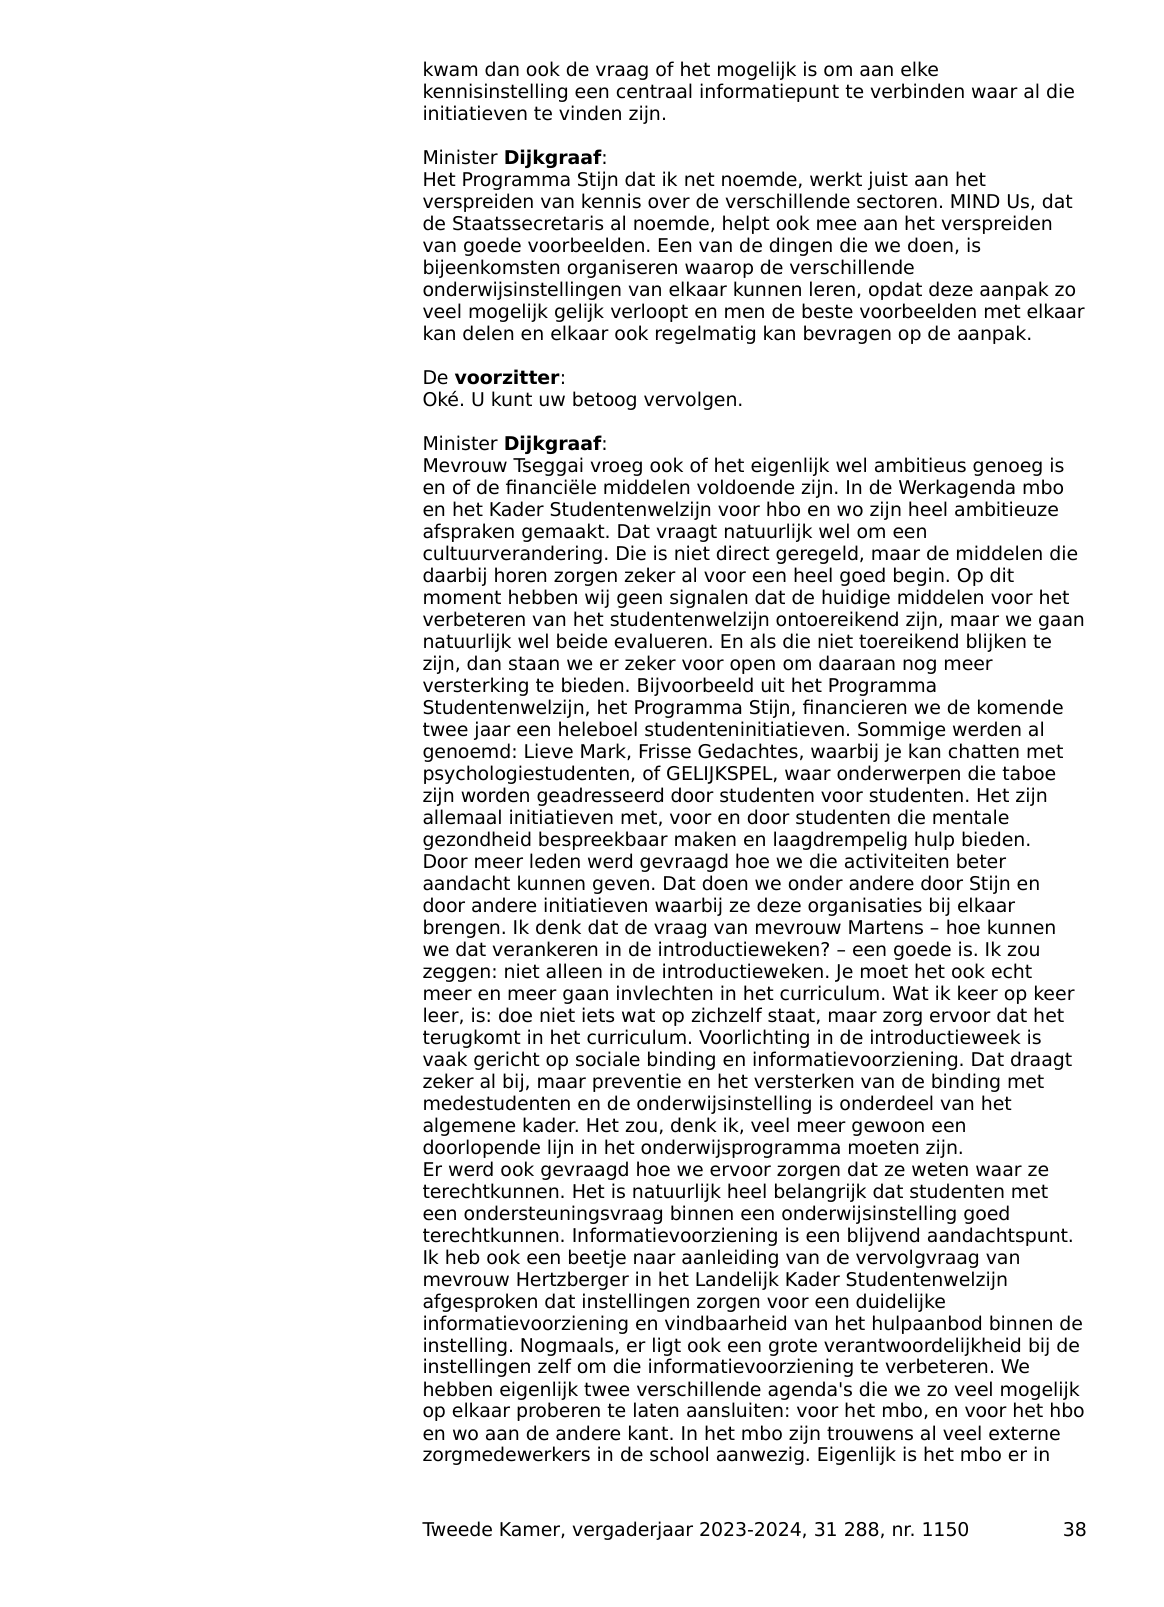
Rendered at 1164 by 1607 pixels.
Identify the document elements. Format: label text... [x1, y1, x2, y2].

text Minister Dijkgraaf: [422, 433, 1087, 455]
text kwam dan ook de vraag of het mogelijk is om aan elke kennisinstelling een centraal informatiepunt te verbinden waar al die initiatieven te vinden zijn. [422, 59, 1087, 125]
text Het Programma Stijn dat ik net noemde, werkt juist aan het verspreiden van kennis over de verschillende sectoren. MIND Us, dat de Staatssecretaris al noemde, helpt ook mee aan het verspreiden van goede voorbeelden. Een van de dingen die we doen, is bijeenkomsten organiseren waarop de verschillende onderwijsinstellingen van elkaar kunnen leren, opdat deze aanpak zo veel mogelijk gelijk verloopt en men de beste voorbeelden met elkaar kan delen en elkaar ook regelmatig kan bevragen op de aanpak. [422, 169, 1087, 345]
text Mevrouw Tseggai vroeg ook of het eigenlijk wel ambitieus genoeg is en of de financiële middelen voldoende zijn. In de Werkagenda mbo en het Kader Studentenwelzijn voor hbo en wo zijn heel ambitieuze afspraken gemaakt. Dat vraagt natuurlijk wel om een cultuurverandering. Die is niet direct geregeld, maar de middelen die daarbij horen zorgen zeker al voor een heel goed begin. Op dit moment hebben wij geen signalen dat de huidige middelen voor het verbeteren van het studentenwelzijn ontoereikend zijn, maar we gaan natuurlijk wel beide evalueren. En als die niet toereikend blijken te zijn, dan staan we er zeker voor open om daaraan nog meer versterking te bieden. Bijvoorbeeld uit het Programma Studentenwelzijn, het Programma Stijn, financieren we de komende twee jaar een heleboel studenteninitiatieven. Sommige werden al genoemd: Lieve Mark, Frisse Gedachtes, waarbij je kan chatten met psychologiestudenten, of GELIJKSPEL, waar onderwerpen die taboe zijn worden geadresseerd door studenten voor studenten. Het zijn allemaal initiatieven met, voor en door studenten die mentale gezondheid bespreekbaar maken en laagdrempelig hulp bieden. [422, 455, 1087, 851]
text Minister Dijkgraaf: [422, 147, 1087, 169]
text De voorzitter: [422, 367, 1087, 389]
text Er werd ook gevraagd hoe we ervoor zorgen dat ze weten waar ze terechtkunnen. Het is natuurlijk heel belangrijk dat studenten met een ondersteuningsvraag binnen een onderwijsinstelling goed terechtkunnen. Informatievoorziening is een blijvend aandachtspunt. Ik heb ook een beetje naar aanleiding van de vervolgvraag van mevrouw Hertzberger in het Landelijk Kader Studentenwelzijn afgesproken dat instellingen zorgen voor een duidelijke informatievoorziening en vindbaarheid van het hulpaanbod binnen de instelling. Nogmaals, er ligt ook een grote verantwoordelijkheid bij de instellingen zelf om die informatievoorziening te verbeteren. We hebben eigenlijk twee verschillende agenda's die we zo veel mogelijk op elkaar proberen te laten aansluiten: voor het mbo, en voor het hbo en wo aan de andere kant. In het mbo zijn trouwens al veel externe zorgmedewerkers in de school aanwezig. Eigenlijk is het mbo er in [422, 1159, 1087, 1466]
text Oké. U kunt uw betoog vervolgen. [422, 389, 1087, 411]
text Door meer leden werd gevraagd hoe we die activiteiten beter aandacht kunnen geven. Dat doen we onder andere door Stijn en door andere initiatieven waarbij ze deze organisaties bij elkaar brengen. Ik denk dat de vraag van mevrouw Martens – hoe kunnen we dat verankeren in de introductieweken? – een goede is. Ik zou zeggen: niet alleen in de introductieweken. Je moet het ook echt meer en meer gaan invlechten in het curriculum. Wat ik keer op keer leer, is: doe niet iets wat op zichzelf staat, maar zorg ervoor dat het terugkomt in het curriculum. Voorlichting in de introductieweek is vaak gericht op sociale binding en informatievoorziening. Dat draagt zeker al bij, maar preventie en het versterken van de binding met medestudenten en de onderwijsinstelling is onderdeel van het algemene kader. Het zou, denk ik, veel meer gewoon een doorlopende lijn in het onderwijsprogramma moeten zijn. [422, 851, 1087, 1159]
